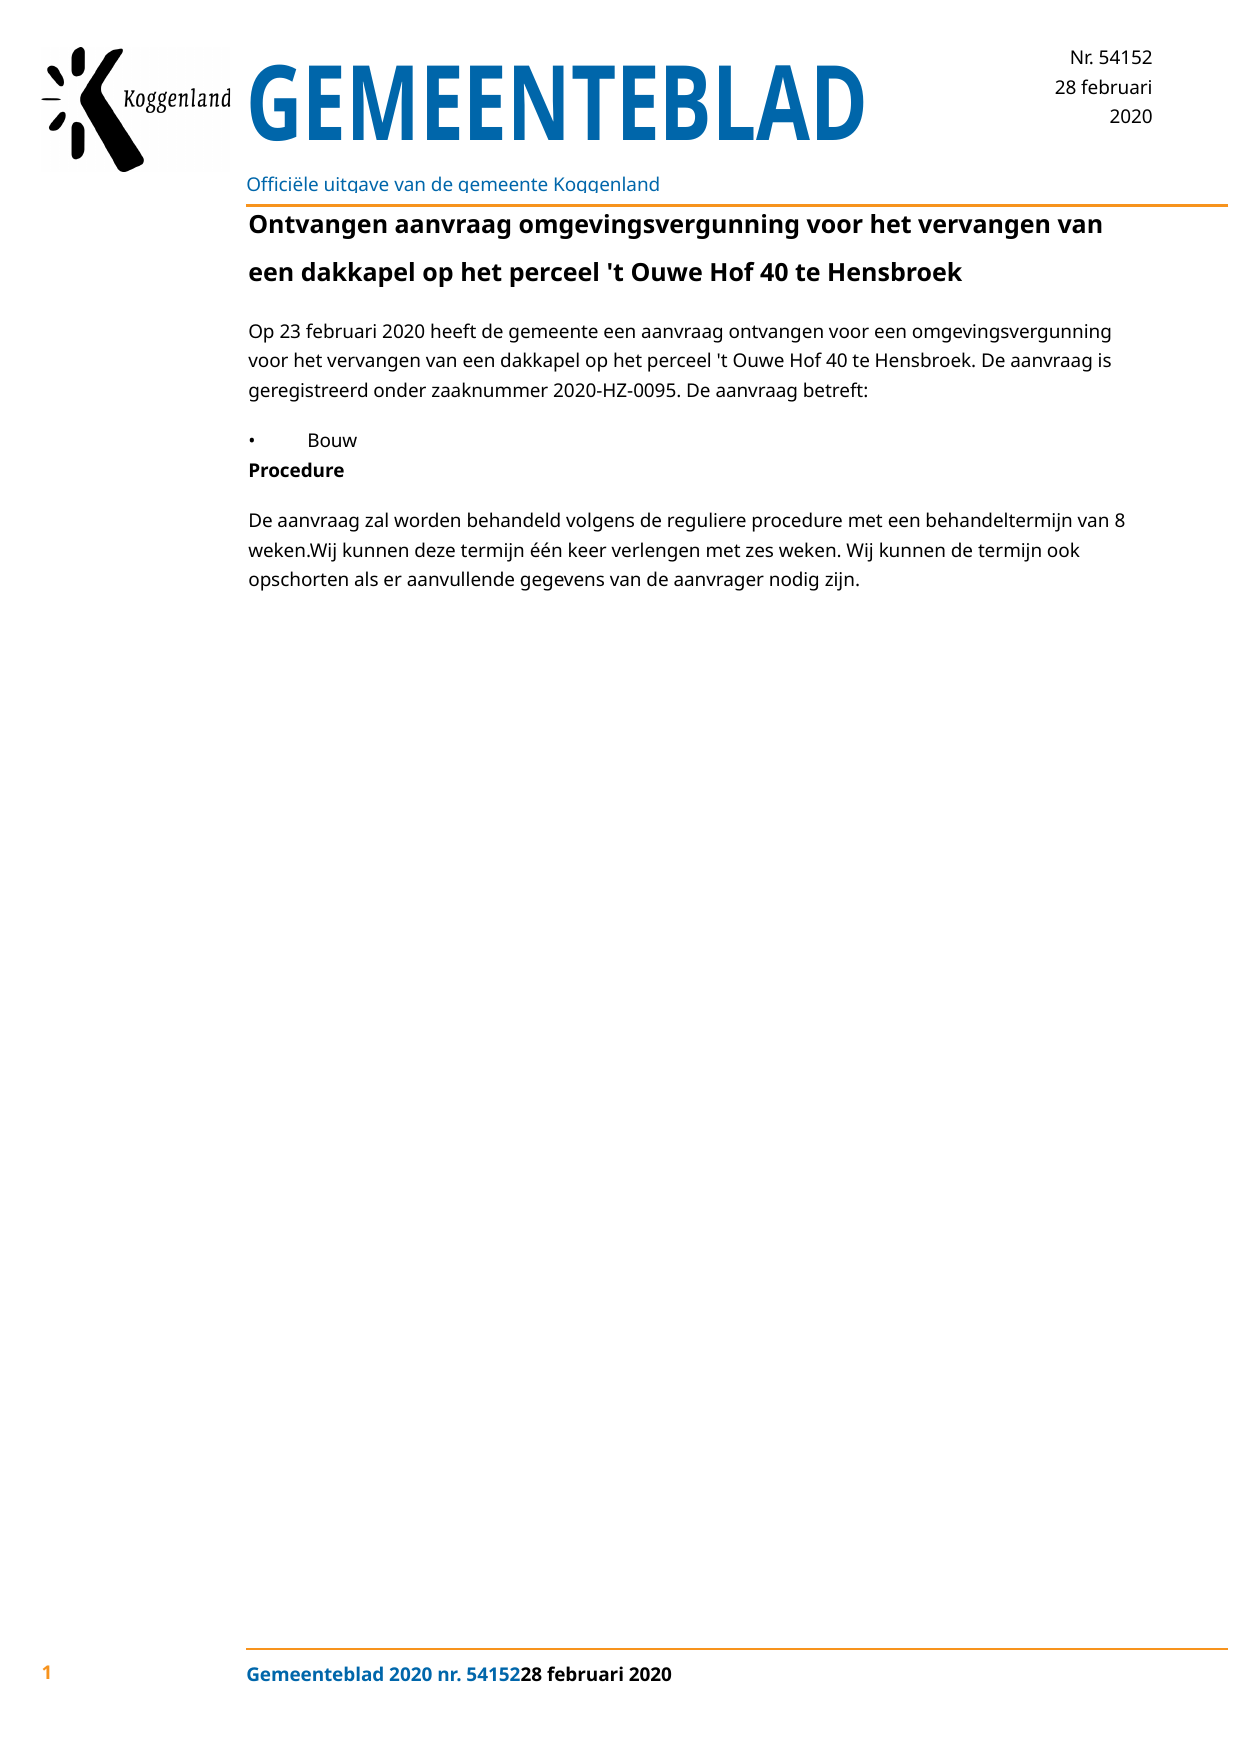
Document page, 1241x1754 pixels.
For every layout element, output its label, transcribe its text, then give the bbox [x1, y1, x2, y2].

text Op 23 februari 2020 heeft de gemeente een aanvraag ontvangen voor een omgevingsvergunning voor het vervangen van een dakkapel op het perceel 't Ouwe Hof 40 te Hensbroek. De aanvraag is geregistreerd onder zaaknummer 2020-HZ-0095. De aanvraag betreft: [248, 318, 1152, 403]
text De aanvraag zal worden behandeld volgens de reguliere procedure met een behandeltermijn van 8 weken.Wij kunnen deze termijn één keer verlengen met zes weken. Wij kunnen de termijn ook opschorten als er aanvullende gegevens van de aanvrager nodig zijn. [248, 507, 1152, 592]
text Procedure [248, 457, 1152, 483]
list Bouw [248, 427, 1152, 453]
picture [41, 47, 231, 172]
text Ontvangen aanvraag omgevingsvergunning voor het vervangen van een dakkapel op het perceel 't Ouwe Hof 40 te Hensbroek [248, 207, 1152, 288]
